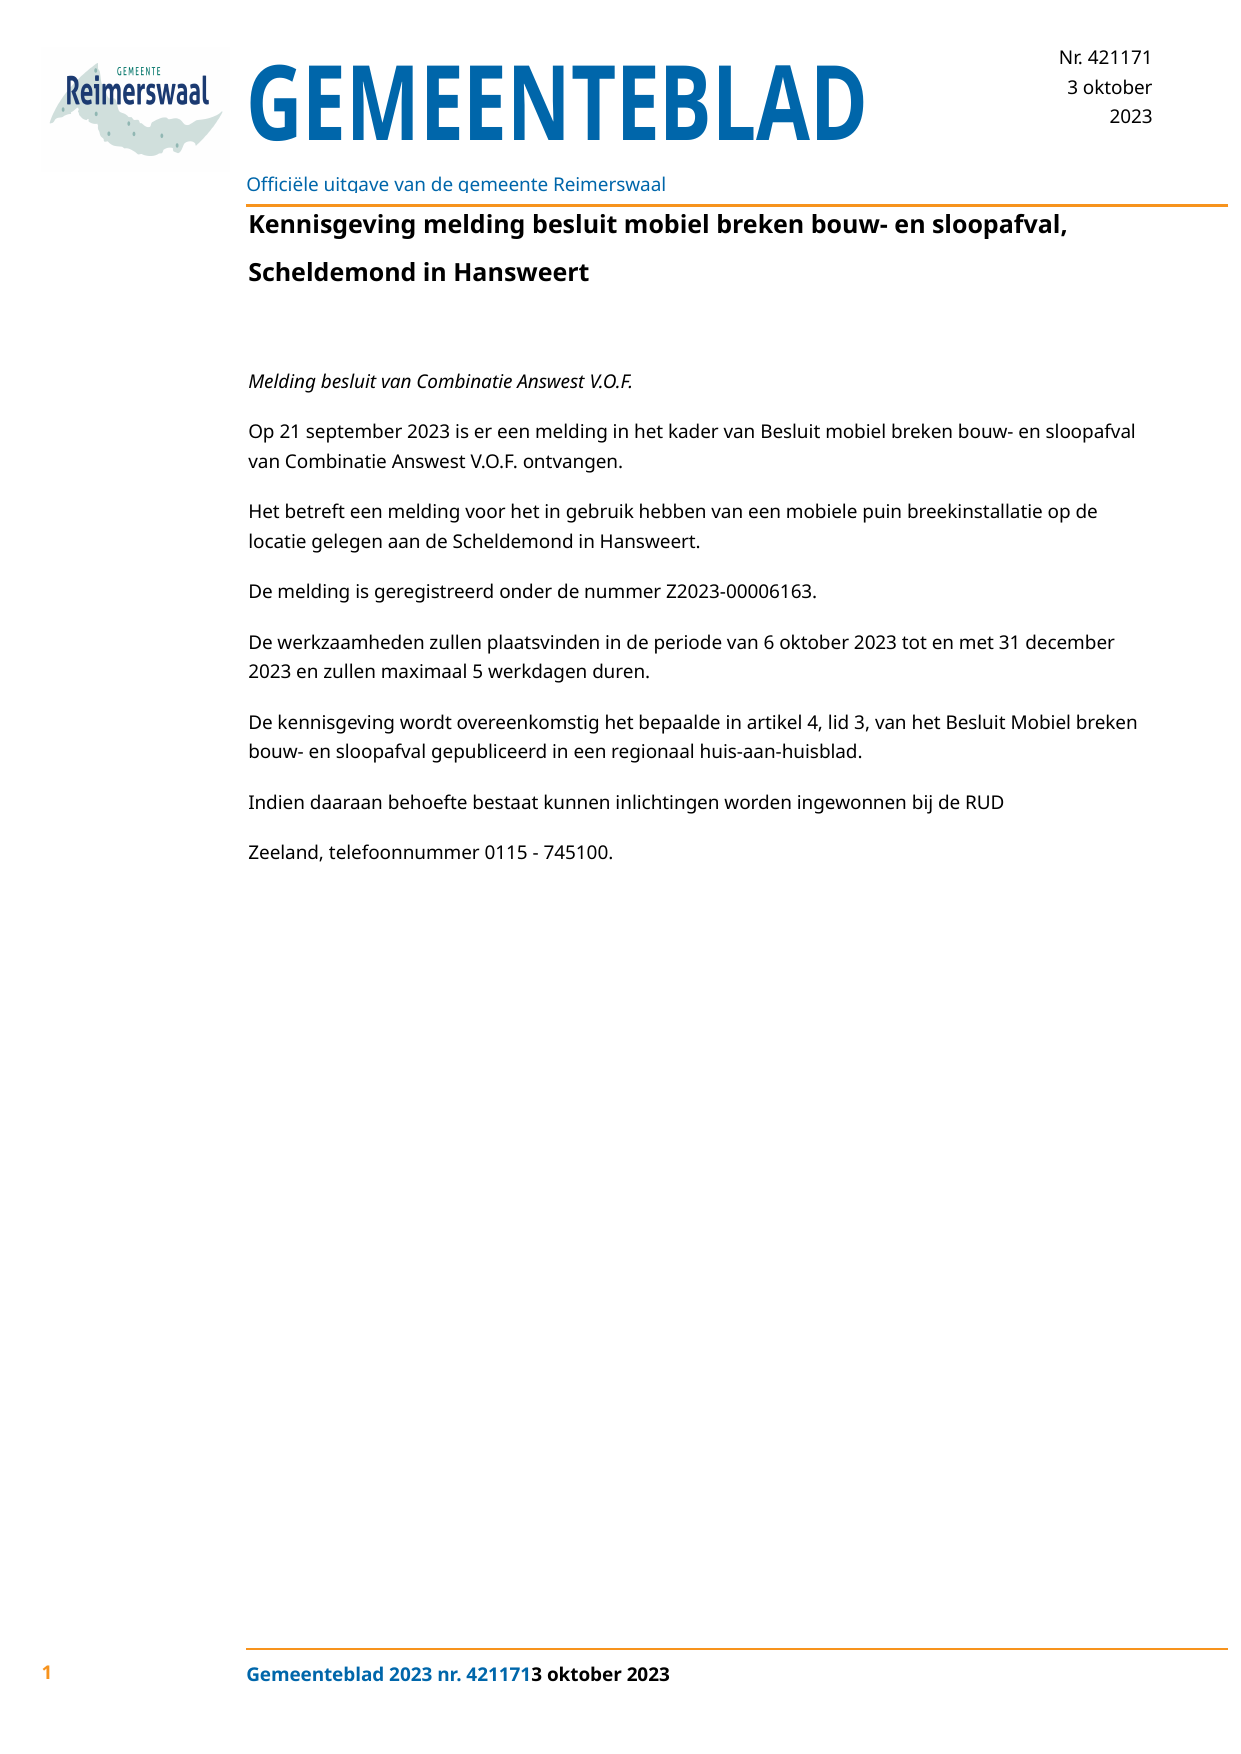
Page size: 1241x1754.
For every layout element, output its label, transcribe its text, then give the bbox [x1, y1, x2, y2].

text Zeeland, telefoonnummer 0115 - 745100. [248, 839, 1152, 865]
text Indien daaraan behoefte bestaat kunnen inlichtingen worden ingewonnen bij de RUD [248, 789, 1152, 815]
text Kennisgeving melding besluit mobiel breken bouw- en sloopafval, Scheldemond in Hansweert [248, 207, 1152, 288]
text Op 21 september 2023 is er een melding in het kader van Besluit mobiel breken bouw- en sloopafval van Combinatie Answest V.O.F. ontvangen. [248, 419, 1152, 474]
text Het betreft een melding voor het in gebruik hebben van een mobiele puin breekinstallatie op de locatie gelegen aan de Scheldemond in Hansweert. [248, 499, 1152, 554]
text De werkzaamheden zullen plaatsvinden in de periode van 6 oktober 2023 tot en met 31 december 2023 en zullen maximaal 5 werkdagen duren. [248, 629, 1152, 684]
picture [41, 47, 231, 172]
text De melding is geregistreerd onder de nummer Z2023-00006163. [248, 579, 1152, 604]
text De kennisgeving wordt overeenkomstig het bepaalde in artikel 4, lid 3, van het Besluit Mobiel breken bouw- en sloopafval gepubliceerd in een regionaal huis-aan-huisblad. [248, 709, 1152, 764]
text Melding besluit van Combinatie Answest V.O.F. [248, 368, 1152, 394]
